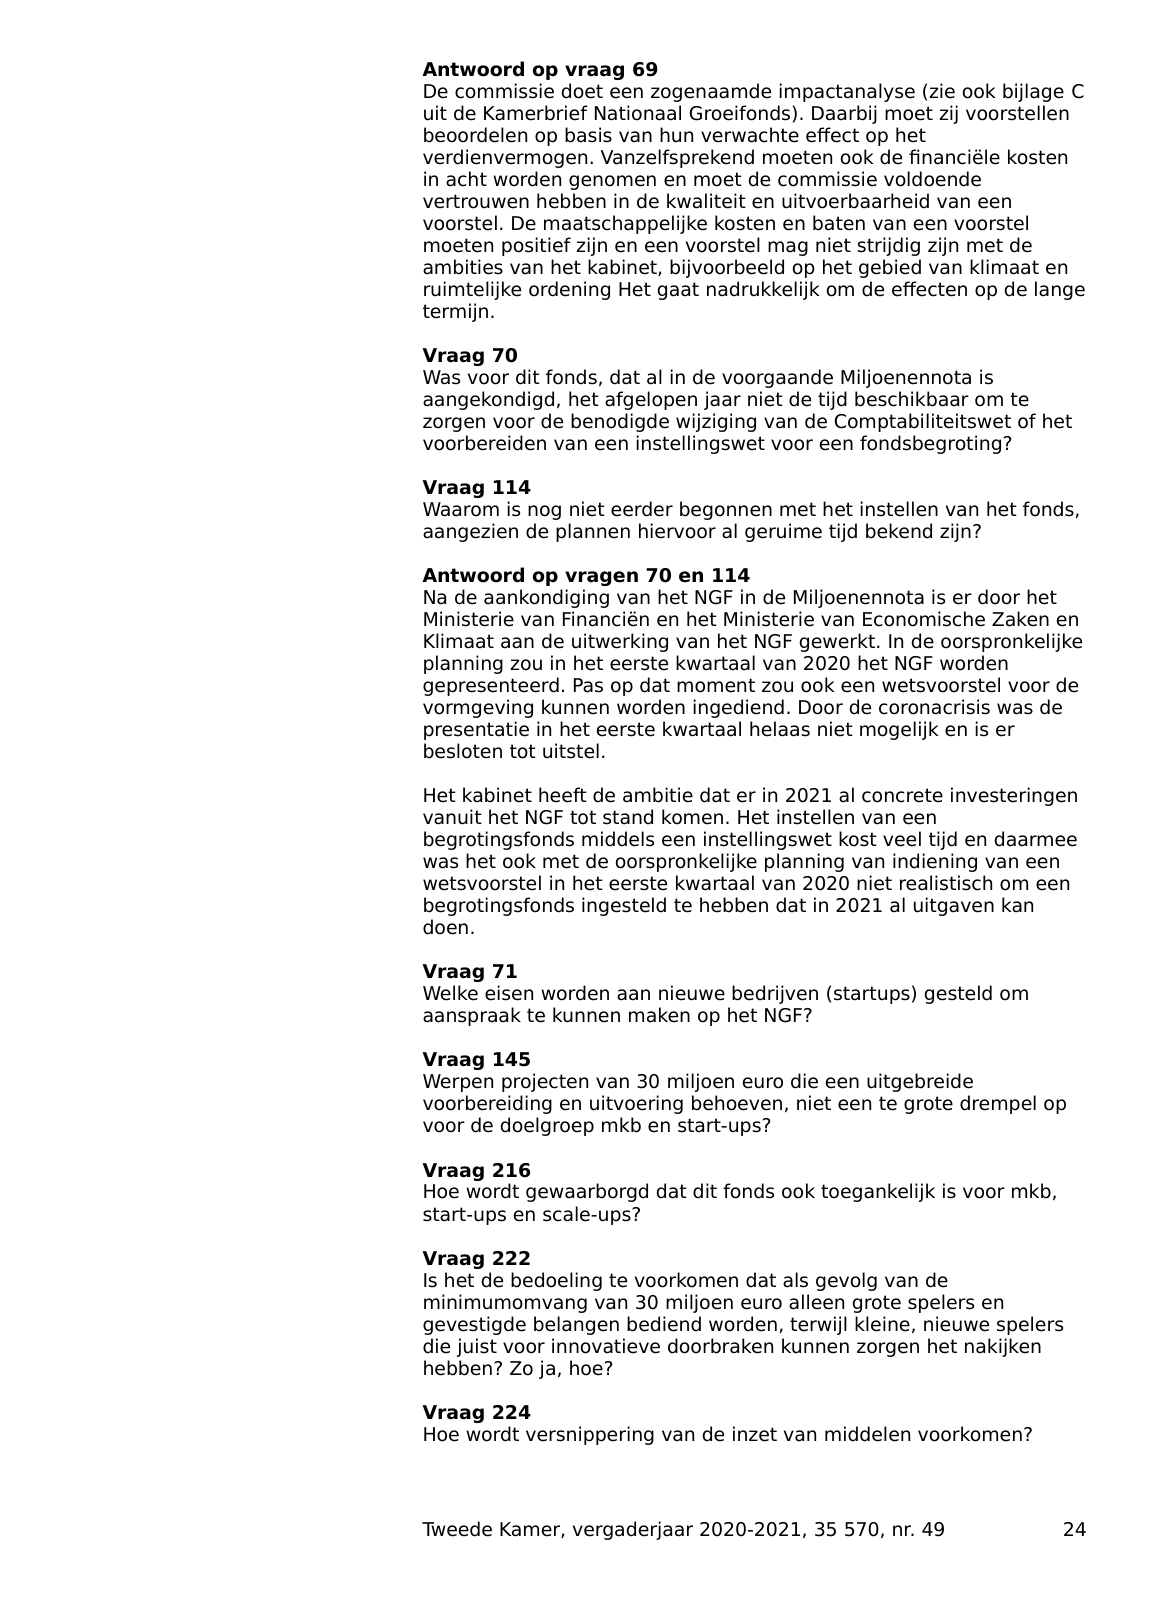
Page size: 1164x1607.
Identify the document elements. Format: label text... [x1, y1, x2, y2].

subtitle Vraag 71 [422, 961, 1087, 983]
subtitle Vraag 216 [422, 1159, 1087, 1181]
subtitle Vraag 145 [422, 1049, 1087, 1071]
subtitle Antwoord op vraag 69 [422, 59, 1087, 81]
text Is het de bedoeling te voorkomen dat als gevolg van de minimumomvang van 30 miljoen euro alleen grote spelers en gevestigde belangen bediend worden, terwijl kleine, nieuwe spelers die juist voor innovatieve doorbraken kunnen zorgen het nakijken hebben? Zo ja, hoe? [422, 1269, 1087, 1379]
text De commissie doet een zogenaamde impactanalyse (zie ook bijlage C uit de Kamerbrief Nationaal Groeifonds). Daarbij moet zij voorstellen beoordelen op basis van hun verwachte effect op het verdienvermogen. Vanzelfsprekend moeten ook de financiële kosten in acht worden genomen en moet de commissie voldoende vertrouwen hebben in de kwaliteit en uitvoerbaarheid van een voorstel. De maatschappelijke kosten en baten van een voorstel moeten positief zijn en een voorstel mag niet strijdig zijn met de ambities van het kabinet, bijvoorbeeld op het gebied van klimaat en ruimtelijke ordening Het gaat nadrukkelijk om de effecten op de lange termijn. [422, 81, 1087, 323]
text Welke eisen worden aan nieuwe bedrijven (startups) gesteld om aanspraak te kunnen maken op het NGF? [422, 983, 1087, 1027]
subtitle Vraag 224 [422, 1402, 1087, 1424]
subtitle Antwoord op vragen 70 en 114 [422, 565, 1087, 587]
text Hoe wordt versnippering van de inzet van middelen voorkomen? [422, 1424, 1087, 1446]
subtitle Vraag 114 [422, 477, 1087, 499]
text Het kabinet heeft de ambitie dat er in 2021 al concrete investeringen vanuit het NGF tot stand komen. Het instellen van een begrotingsfonds middels een instellingswet kost veel tijd en daarmee was het ook met de oorspronkelijke planning van indiening van een wetsvoorstel in het eerste kwartaal van 2020 niet realistisch om een begrotingsfonds ingesteld te hebben dat in 2021 al uitgaven kan doen. [422, 785, 1087, 939]
text Hoe wordt gewaarborgd dat dit fonds ook toegankelijk is voor mkb, start-ups en scale-ups? [422, 1181, 1087, 1225]
subtitle Vraag 70 [422, 345, 1087, 367]
text Na de aankondiging van het NGF in de Miljoenennota is er door het Ministerie van Financiën en het Ministerie van Economische Zaken en Klimaat aan de uitwerking van het NGF gewerkt. In de oorspronkelijke planning zou in het eerste kwartaal van 2020 het NGF worden gepresenteerd. Pas op dat moment zou ook een wetsvoorstel voor de vormgeving kunnen worden ingediend. Door de coronacrisis was de presentatie in het eerste kwartaal helaas niet mogelijk en is er besloten tot uitstel. [422, 587, 1087, 763]
subtitle Vraag 222 [422, 1248, 1087, 1269]
text Werpen projecten van 30 miljoen euro die een uitgebreide voorbereiding en uitvoering behoeven, niet een te grote drempel op voor de doelgroep mkb en start-ups? [422, 1071, 1087, 1137]
text Was voor dit fonds, dat al in de voorgaande Miljoenennota is aangekondigd, het afgelopen jaar niet de tijd beschikbaar om te zorgen voor de benodigde wijziging van de Comptabiliteitswet of het voorbereiden van een instellingswet voor een fondsbegroting? [422, 367, 1087, 455]
text Waarom is nog niet eerder begonnen met het instellen van het fonds, aangezien de plannen hiervoor al geruime tijd bekend zijn? [422, 499, 1087, 543]
